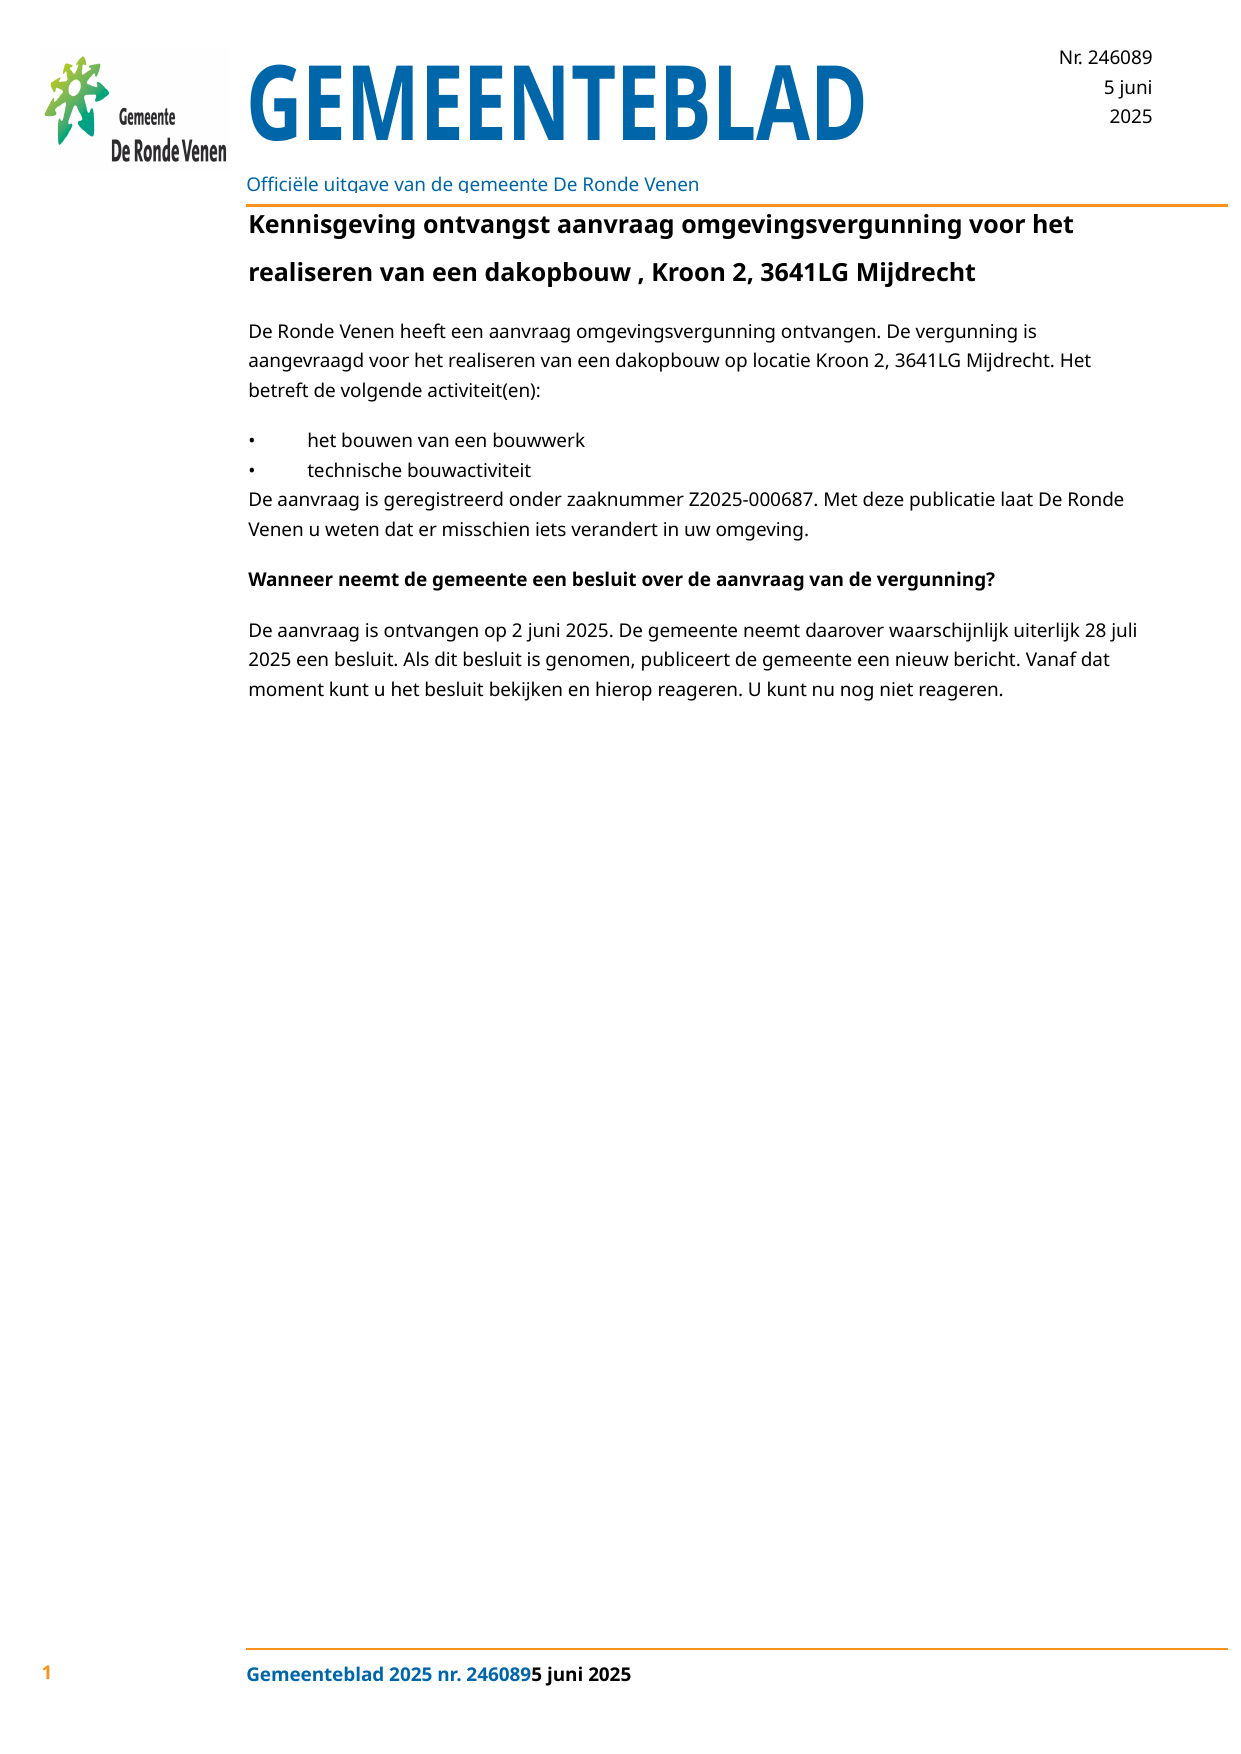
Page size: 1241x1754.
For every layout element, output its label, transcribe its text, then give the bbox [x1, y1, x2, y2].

text De aanvraag is geregistreerd onder zaaknummer Z2025-000687. Met deze publicatie laat De Ronde Venen u weten dat er misschien iets verandert in uw omgeving. [248, 487, 1152, 542]
text Wanneer neemt de gemeente een besluit over de aanvraag van de vergunning? [248, 567, 1152, 592]
picture [41, 47, 231, 172]
list technische bouwactiviteit [248, 457, 1152, 483]
text De Ronde Venen heeft een aanvraag omgevingsvergunning ontvangen. De vergunning is aangevraagd voor het realiseren van een dakopbouw op locatie Kroon 2, 3641LG Mijdrecht. Het betreft de volgende activiteit(en): [248, 318, 1152, 403]
text De aanvraag is ontvangen op 2 juni 2025. De gemeente neemt daarover waarschijnlijk uiterlijk 28 juli 2025 een besluit. Als dit besluit is genomen, publiceert de gemeente een nieuw bericht. Vanaf dat moment kunt u het besluit bekijken en hierop reageren. U kunt nu nog niet reageren. [248, 617, 1152, 702]
text Kennisgeving ontvangst aanvraag omgevingsvergunning voor het realiseren van een dakopbouw , Kroon 2, 3641LG Mijdrecht [248, 207, 1152, 288]
list het bouwen van een bouwwerk [248, 427, 1152, 453]
